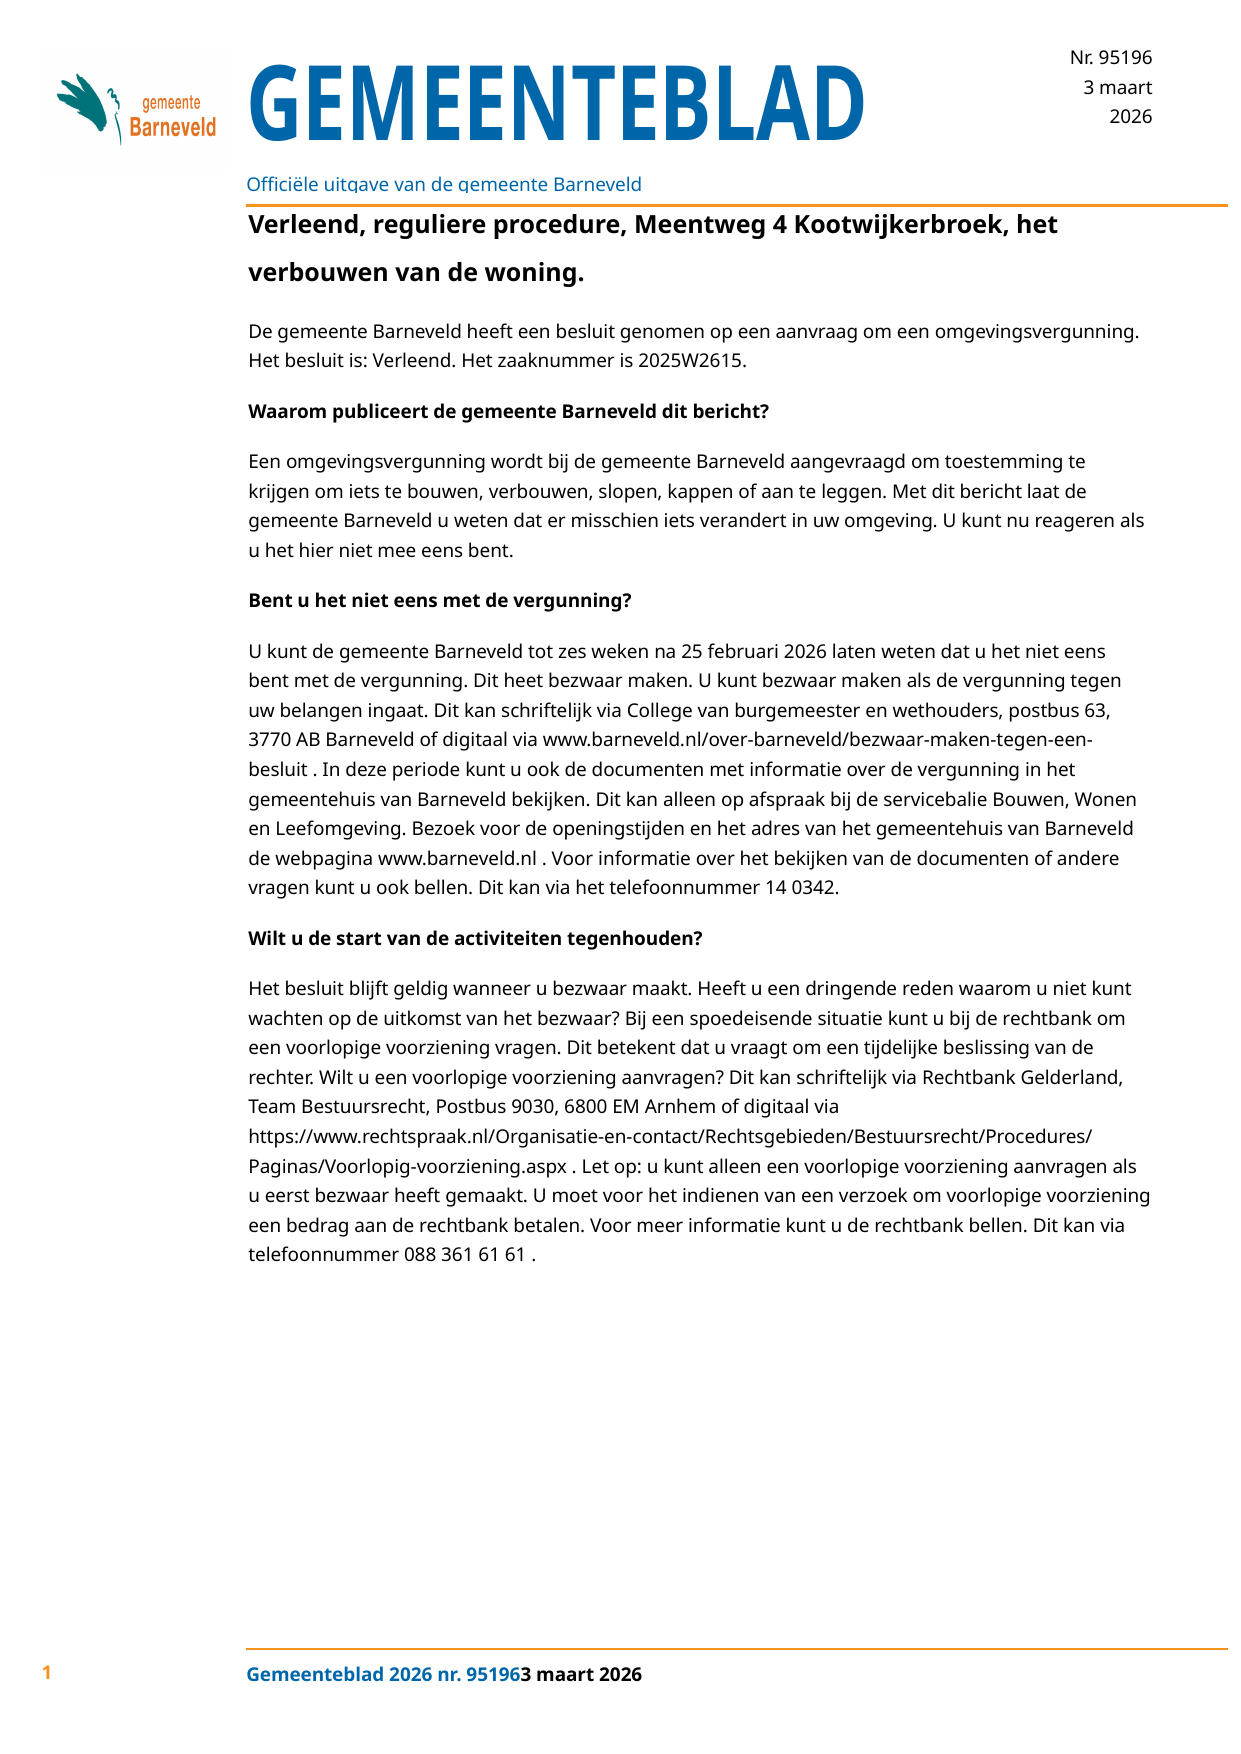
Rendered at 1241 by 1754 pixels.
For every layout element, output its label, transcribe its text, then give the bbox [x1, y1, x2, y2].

text Wilt u de start van de activiteiten tegenhouden? [248, 925, 1152, 951]
text De gemeente Barneveld heeft een besluit genomen op een aanvraag om een omgevingsvergunning. Het besluit is: Verleend. Het zaaknummer is 2025W2615. [248, 318, 1152, 373]
text Bent u het niet eens met de vergunning? [248, 587, 1152, 613]
text U kunt de gemeente Barneveld tot zes weken na 25 februari 2026 laten weten dat u het niet eens bent met de vergunning. Dit heet bezwaar maken. U kunt bezwaar maken als de vergunning tegen uw belangen ingaat. Dit kan schriftelijk via College van burgemeester en wethouders, postbus 63, 3770 AB Barneveld of digitaal via www.barneveld.nl/over-barneveld/bezwaar-maken-tegen-een-besluit . In deze periode kunt u ook de documenten met informatie over de vergunning in het gemeentehuis van Barneveld bekijken. Dit kan alleen op afspraak bij de servicebalie Bouwen, Wonen en Leefomgeving. Bezoek voor de openingstijden en het adres van het gemeentehuis van Barneveld de webpagina www.barneveld.nl . Voor informatie over het bekijken van de documenten of andere vragen kunt u ook bellen. Dit kan via het telefoonnummer 14 0342. [248, 638, 1152, 900]
text Verleend, reguliere procedure, Meentweg 4 Kootwijkerbroek, het verbouwen van de woning. [248, 207, 1152, 288]
text Waarom publiceert de gemeente Barneveld dit bericht? [248, 398, 1152, 424]
picture [41, 47, 231, 172]
text Een omgevingsvergunning wordt bij de gemeente Barneveld aangevraagd om toestemming te krijgen om iets te bouwen, verbouwen, slopen, kappen of aan te leggen. Met dit bericht laat de gemeente Barneveld u weten dat er misschien iets verandert in uw omgeving. U kunt nu reageren als u het hier niet mee eens bent. [248, 448, 1152, 563]
text Het besluit blijft geldig wanneer u bezwaar maakt. Heeft u een dringende reden waarom u niet kunt wachten op de uitkomst van het bezwaar? Bij een spoedeisende situatie kunt u bij de rechtbank om een voorlopige voorziening vragen. Dit betekent dat u vraagt om een tijdelijke beslissing van de rechter. Wilt u een voorlopige voorziening aanvragen? Dit kan schriftelijk via Rechtbank Gelderland, Team Bestuursrecht, Postbus 9030, 6800 EM Arnhem of digitaal via https://www.rechtspraak.nl/Organisatie-en-contact/Rechtsgebieden/Bestuursrecht/Procedures/Paginas/Voorlopig-voorziening.aspx . Let op: u kunt alleen een voorlopige voorziening aanvragen als u eerst bezwaar heeft gemaakt. U moet voor het indienen van een verzoek om voorlopige voorziening een bedrag aan de rechtbank betalen. Voor meer informatie kunt u de rechtbank bellen. Dit kan via telefoonnummer 088 361 61 61 . [248, 975, 1152, 1267]
